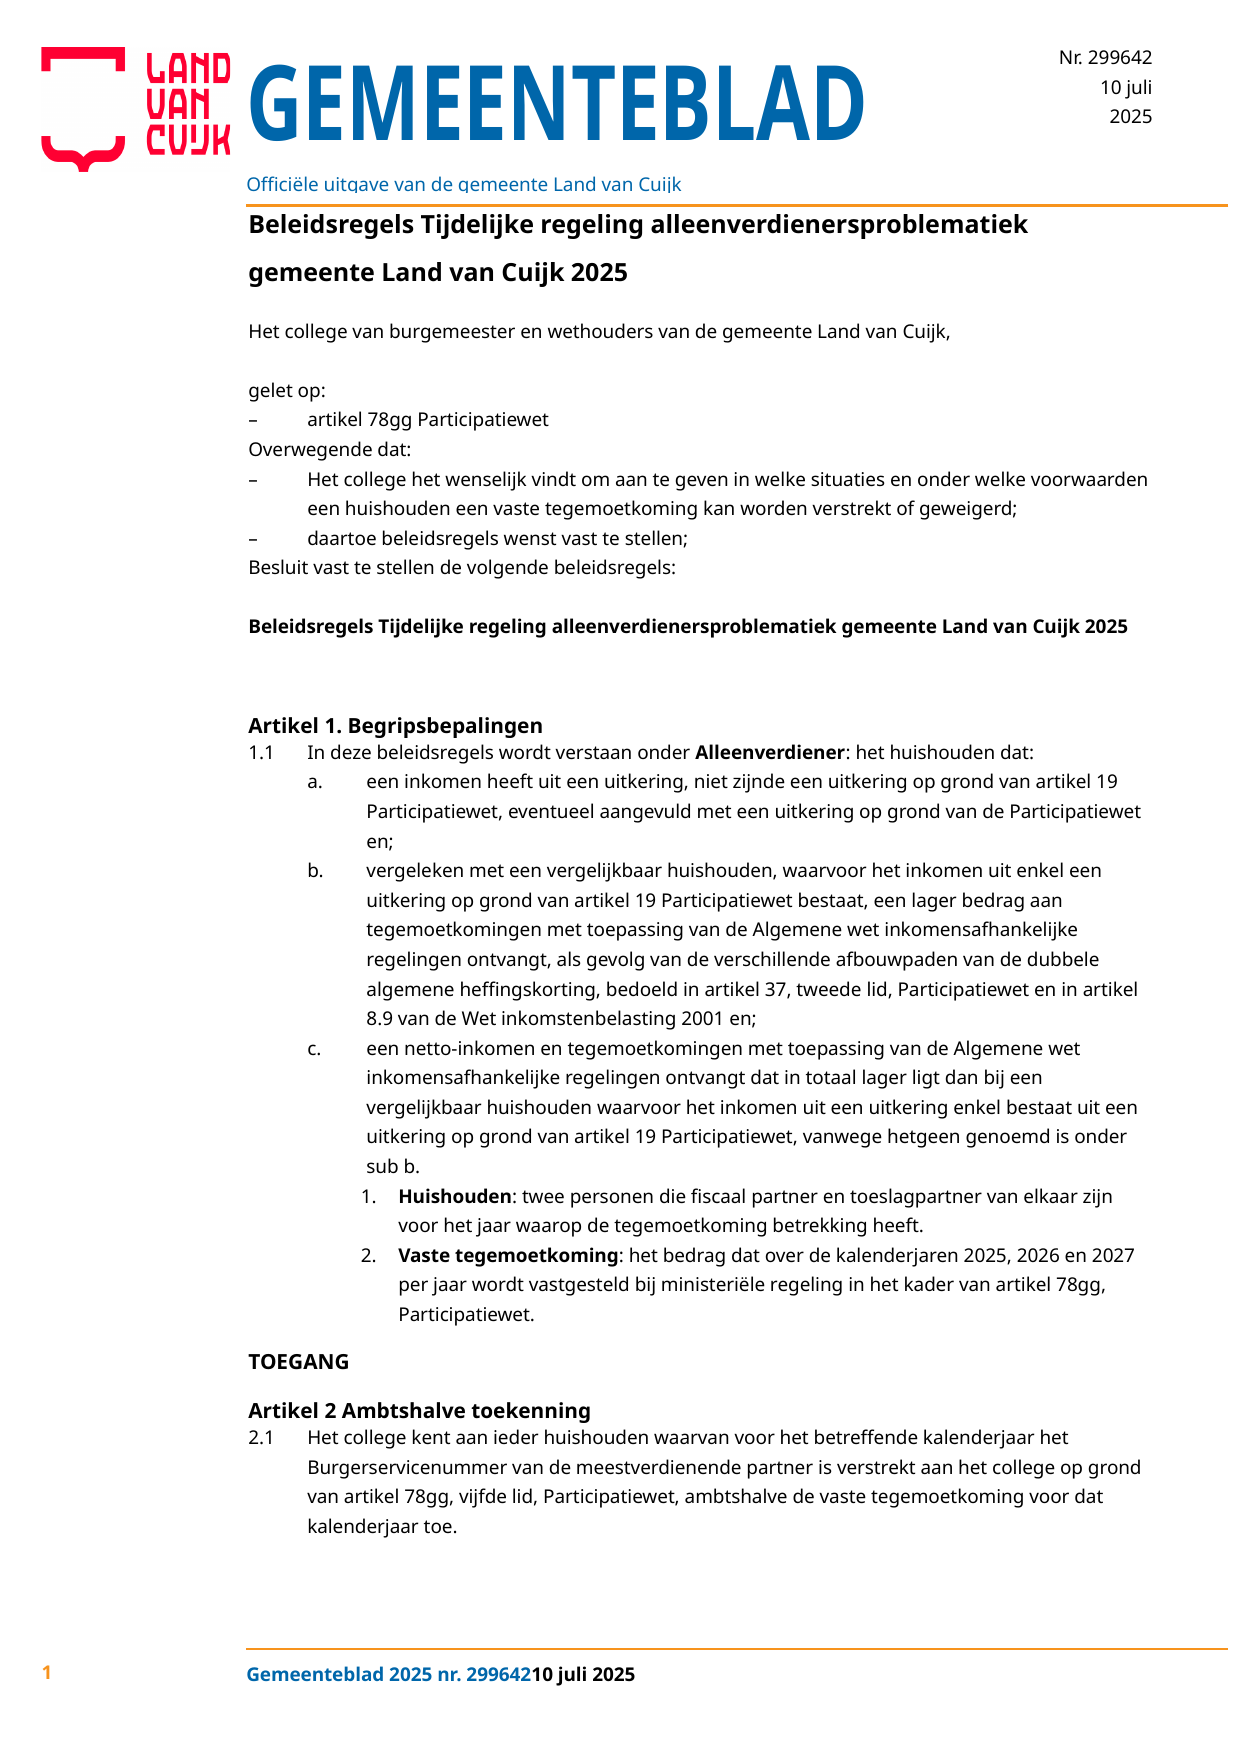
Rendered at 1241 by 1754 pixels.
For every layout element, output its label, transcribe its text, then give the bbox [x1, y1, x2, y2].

text Artikel 2 Ambtshalve toekenning [248, 1396, 1152, 1424]
list Het college het wenselijk vindt om aan te geven in welke situaties en onder welke voorwaarden een huishouden een vaste tegemoetkoming kan worden verstrekt of geweigerd; [248, 466, 1152, 521]
list Huishouden: twee personen die fiscaal partner en toeslagpartner van elkaar zijn voor het jaar waarop de tegemoetkoming betrekking heeft. [361, 1183, 1152, 1238]
list een netto-inkomen en tegemoetkomingen met toepassing van de Algemene wet inkomensafhankelijke regelingen ontvangt dat in totaal lager ligt dan bij een vergelijkbaar huishouden waarvoor het inkomen uit een uitkering enkel bestaat uit een uitkering op grond van artikel 19 Participatiewet, vanwege hetgeen genoemd is onder sub b. [307, 1035, 1152, 1179]
text Het college van burgemeester en wethouders van de gemeente Land van Cuijk, [248, 318, 1152, 344]
list een inkomen heeft uit een uitkering, niet zijnde een uitkering op grond van artikel 19 Participatiewet, eventueel aangevuld met een uitkering op grond van de Participatiewet en; [307, 769, 1152, 854]
text Beleidsregels Tijdelijke regeling alleenverdienersproblematiek gemeente Land van Cuijk 2025 [248, 614, 1152, 639]
text Besluit vast te stellen de volgende beleidsregels: [248, 554, 1152, 580]
list artikel 78gg Participatiewet [248, 407, 1152, 432]
list Het college kent aan ieder huishouden waarvan voor het betreffende kalenderjaar het Burgerservicenummer van de meestverdienende partner is verstrekt aan het college op grond van artikel 78gg, vijfde lid, Participatiewet, ambtshalve de vaste tegemoetkoming voor dat kalenderjaar toe. [248, 1424, 1152, 1539]
text Overwegende dat: [248, 436, 1152, 462]
list vergeleken met een vergelijkbaar huishouden, waarvoor het inkomen uit enkel een uitkering op grond van artikel 19 Participatiewet bestaat, een lager bedrag aan tegemoetkomingen met toepassing van de Algemene wet inkomensafhankelijke regelingen ontvangt, als gevolg van de verschillende afbouwpaden van de dubbele algemene heffingskorting, bedoeld in artikel 37, tweede lid, Participatiewet en in artikel 8.9 van de Wet inkomstenbelasting 2001 en; [307, 857, 1152, 1031]
text Artikel 1. Begripsbepalingen [248, 711, 1152, 739]
text Beleidsregels Tijdelijke regeling alleenverdienersproblematiek gemeente Land van Cuijk 2025 [248, 207, 1152, 288]
picture [41, 47, 231, 172]
text TOEGANG [248, 1347, 1152, 1375]
list Vaste tegemoetkoming: het bedrag dat over de kalenderjaren 2025, 2026 en 2027 per jaar wordt vastgesteld bij ministeriële regeling in het kader van artikel 78gg, Participatiewet. [361, 1242, 1152, 1327]
text gelet op: [248, 377, 1152, 403]
list daartoe beleidsregels wenst vast te stellen; [248, 525, 1152, 551]
list In deze beleidsregels wordt verstaan onder Alleenverdiener: het huishouden dat: [248, 739, 1152, 765]
